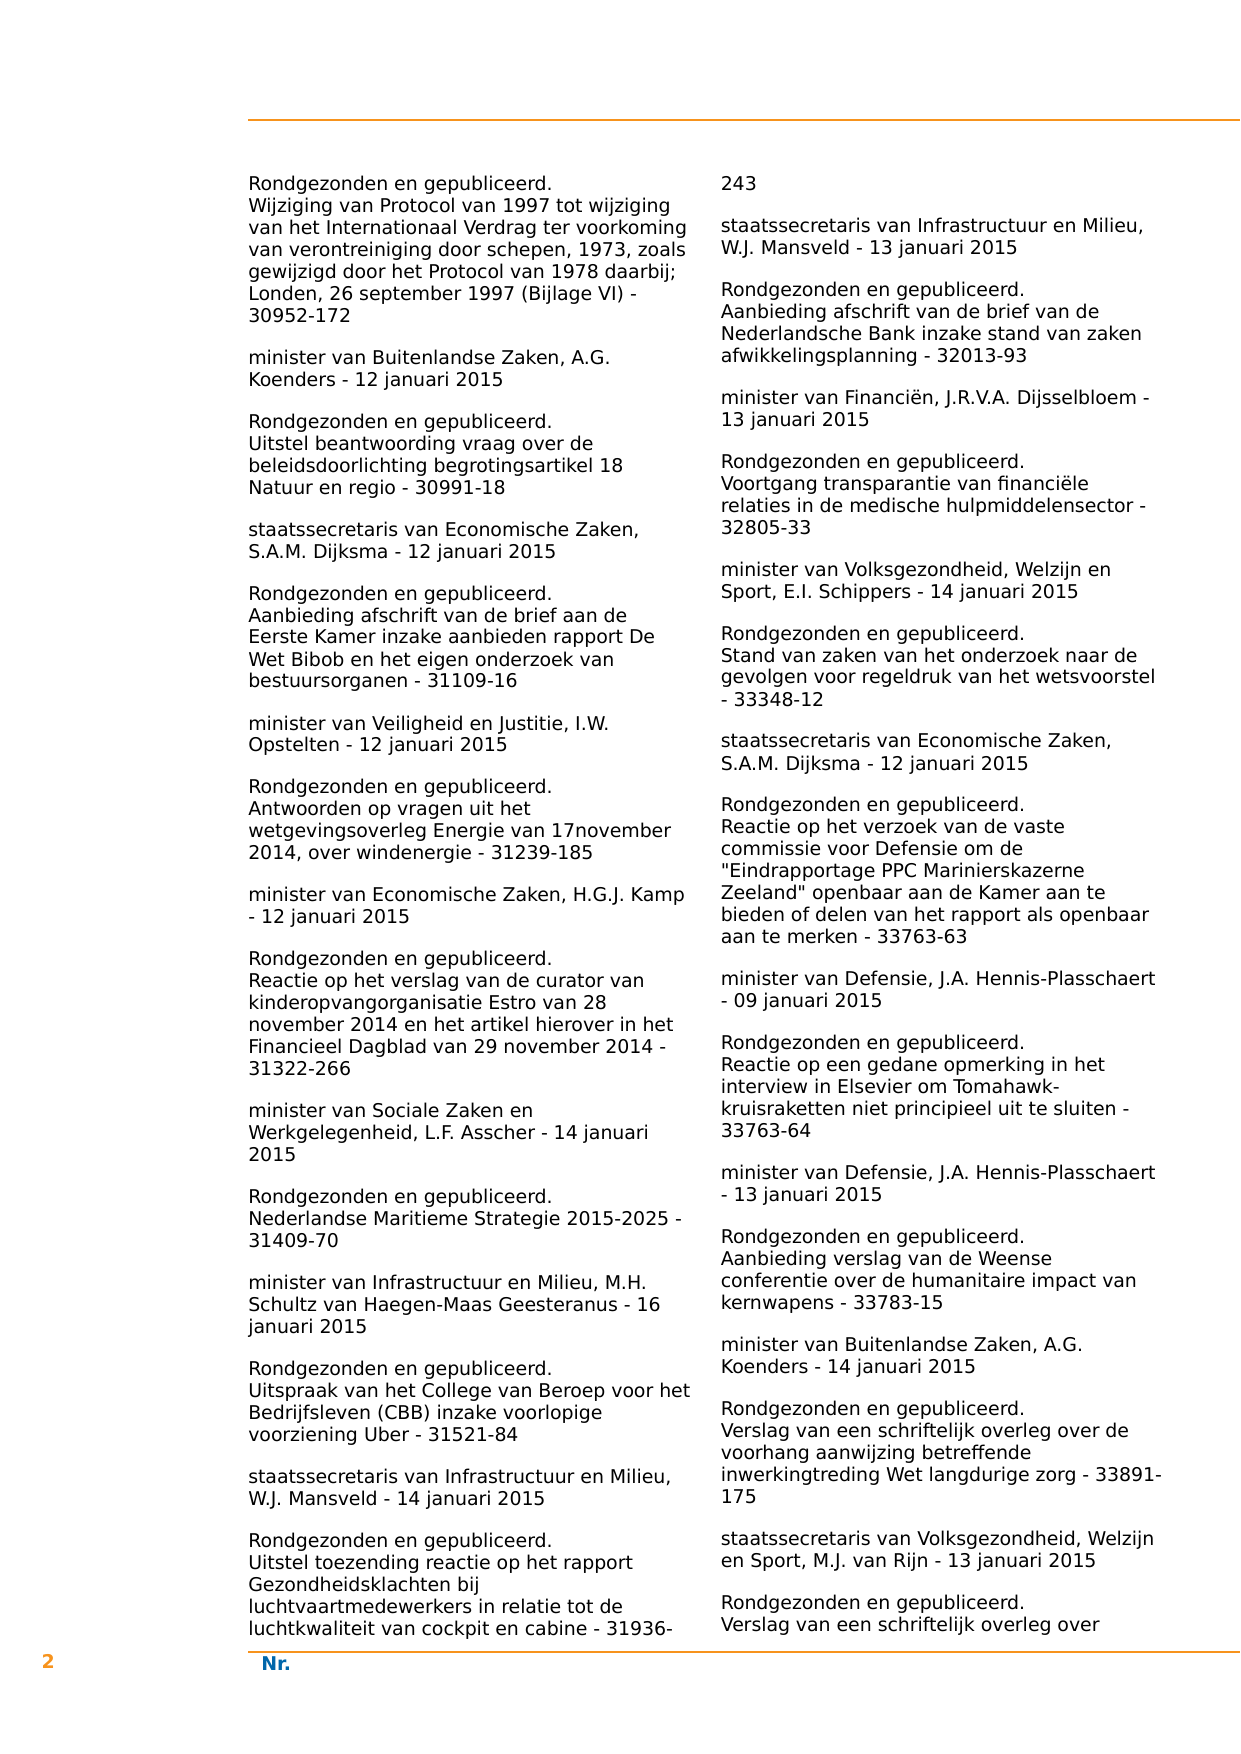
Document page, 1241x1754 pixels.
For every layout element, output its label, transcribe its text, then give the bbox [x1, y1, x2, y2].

text Reactie op het verzoek van de vaste commissie voor Defensie om de "Eindrapportage PPC Marinierskazerne Zeeland" openbaar aan de Kamer aan te bieden of delen van het rapport als openbaar aan te merken - 33763-63 [721, 816, 1163, 948]
text Nederlandse Maritieme Strategie 2015-2025 - 31409-70 [248, 1208, 691, 1252]
text Rondgezonden en gepubliceerd. [721, 451, 1163, 473]
text Rondgezonden en gepubliceerd. [248, 1358, 691, 1380]
text Verslag van een schriftelijk overleg over de voorhang aanwijzing betreffende inwerkingtreding Wet langdurige zorg - 33891-175 [721, 1420, 1163, 1508]
text minister van Buitenlandse Zaken, A.G. Koenders - 12 januari 2015 [248, 347, 691, 391]
text minister van Defensie, J.A. Hennis-Plasschaert - 09 januari 2015 [721, 968, 1163, 1012]
text Rondgezonden en gepubliceerd. [248, 582, 691, 604]
text Rondgezonden en gepubliceerd. [248, 411, 691, 433]
text Rondgezonden en gepubliceerd. [248, 1186, 691, 1208]
text minister van Sociale Zaken en Werkgelegenheid, L.F. Asscher - 14 januari 2015 [248, 1100, 691, 1166]
text Stand van zaken van het onderzoek naar de gevolgen voor regeldruk van het wetsvoorstel - 33348-12 [721, 644, 1163, 710]
text Rondgezonden en gepubliceerd. [248, 173, 691, 195]
text minister van Infrastructuur en Milieu, M.H. Schultz van Haegen-Maas Geesteranus - 16 januari 2015 [248, 1272, 691, 1338]
text minister van Buitenlandse Zaken, A.G. Koenders - 14 januari 2015 [721, 1334, 1163, 1378]
text Reactie op het verslag van de curator van kinderopvangorganisatie Estro van 28 november 2014 en het artikel hierover in het Financieel Dagblad van 29 november 2014 - 31322-266 [248, 970, 691, 1080]
text Reactie op een gedane opmerking in het interview in Elsevier om Tomahawk-kruisraketten niet principieel uit te sluiten - 33763-64 [721, 1054, 1163, 1142]
text Rondgezonden en gepubliceerd. [721, 622, 1163, 644]
text Rondgezonden en gepubliceerd. [721, 1592, 1163, 1614]
text Rondgezonden en gepubliceerd. [248, 948, 691, 970]
text Uitstel toezending reactie op het rapport Gezondheidsklachten bij luchtvaartmedewerkers in relatie tot de luchtkwaliteit van cockpit en cabine - 31936- [248, 1552, 691, 1640]
text Uitstel beantwoording vraag over de beleidsdoorlichting begrotingsartikel 18 Natuur en regio - 30991-18 [248, 433, 691, 498]
text minister van Veiligheid en Justitie, I.W. Opstelten - 12 januari 2015 [248, 712, 691, 756]
text Wijziging van Protocol van 1997 tot wijziging van het Internationaal Verdrag ter voorkoming van verontreiniging door schepen, 1973, zoals gewijzigd door het Protocol van 1978 daarbij; Londen, 26 september 1997 (Bijlage VI) - 30952-172 [248, 195, 691, 327]
text Rondgezonden en gepubliceerd. [721, 794, 1163, 816]
text Rondgezonden en gepubliceerd. [248, 1530, 691, 1552]
text Antwoorden op vragen uit het wetgevingsoverleg Energie van 17november 2014, over windenergie - 31239-185 [248, 798, 691, 864]
text Rondgezonden en gepubliceerd. [721, 1398, 1163, 1420]
text minister van Volksgezondheid, Welzijn en Sport, E.I. Schippers - 14 januari 2015 [721, 558, 1163, 602]
text Rondgezonden en gepubliceerd. [248, 776, 691, 798]
text minister van Economische Zaken, H.G.J. Kamp - 12 januari 2015 [248, 884, 691, 928]
text staatssecretaris van Economische Zaken, S.A.M. Dijksma - 12 januari 2015 [248, 518, 691, 562]
text minister van Defensie, J.A. Hennis-Plasschaert - 13 januari 2015 [721, 1162, 1163, 1206]
text staatssecretaris van Infrastructuur en Milieu, W.J. Mansveld - 14 januari 2015 [248, 1466, 691, 1510]
text 243 [721, 173, 1163, 195]
text Uitspraak van het College van Beroep voor het Bedrijfsleven (CBB) inzake voorlopige voorziening Uber - 31521-84 [248, 1380, 691, 1446]
text staatssecretaris van Volksgezondheid, Welzijn en Sport, M.J. van Rijn - 13 januari 2015 [721, 1528, 1163, 1572]
text staatssecretaris van Infrastructuur en Milieu, W.J. Mansveld - 13 januari 2015 [721, 215, 1163, 259]
text Rondgezonden en gepubliceerd. [721, 279, 1163, 301]
text Aanbieding afschrift van de brief aan de Eerste Kamer inzake aanbieden rapport De Wet Bibob en het eigen onderzoek van bestuursorganen - 31109-16 [248, 604, 691, 692]
text minister van Financiën, J.R.V.A. Dijsselbloem - 13 januari 2015 [721, 387, 1163, 431]
text staatssecretaris van Economische Zaken, S.A.M. Dijksma - 12 januari 2015 [721, 730, 1163, 774]
text Verslag van een schriftelijk overleg over [721, 1614, 1163, 1636]
text Aanbieding verslag van de Weense conferentie over de humanitaire impact van kernwapens - 33783-15 [721, 1248, 1163, 1314]
text Rondgezonden en gepubliceerd. [721, 1226, 1163, 1248]
text Aanbieding afschrift van de brief van de Nederlandsche Bank inzake stand van zaken afwikkelingsplanning - 32013-93 [721, 301, 1163, 367]
text Voortgang transparantie van financiële relaties in de medische hulpmiddelensector - 32805-33 [721, 473, 1163, 538]
text Rondgezonden en gepubliceerd. [721, 1032, 1163, 1054]
